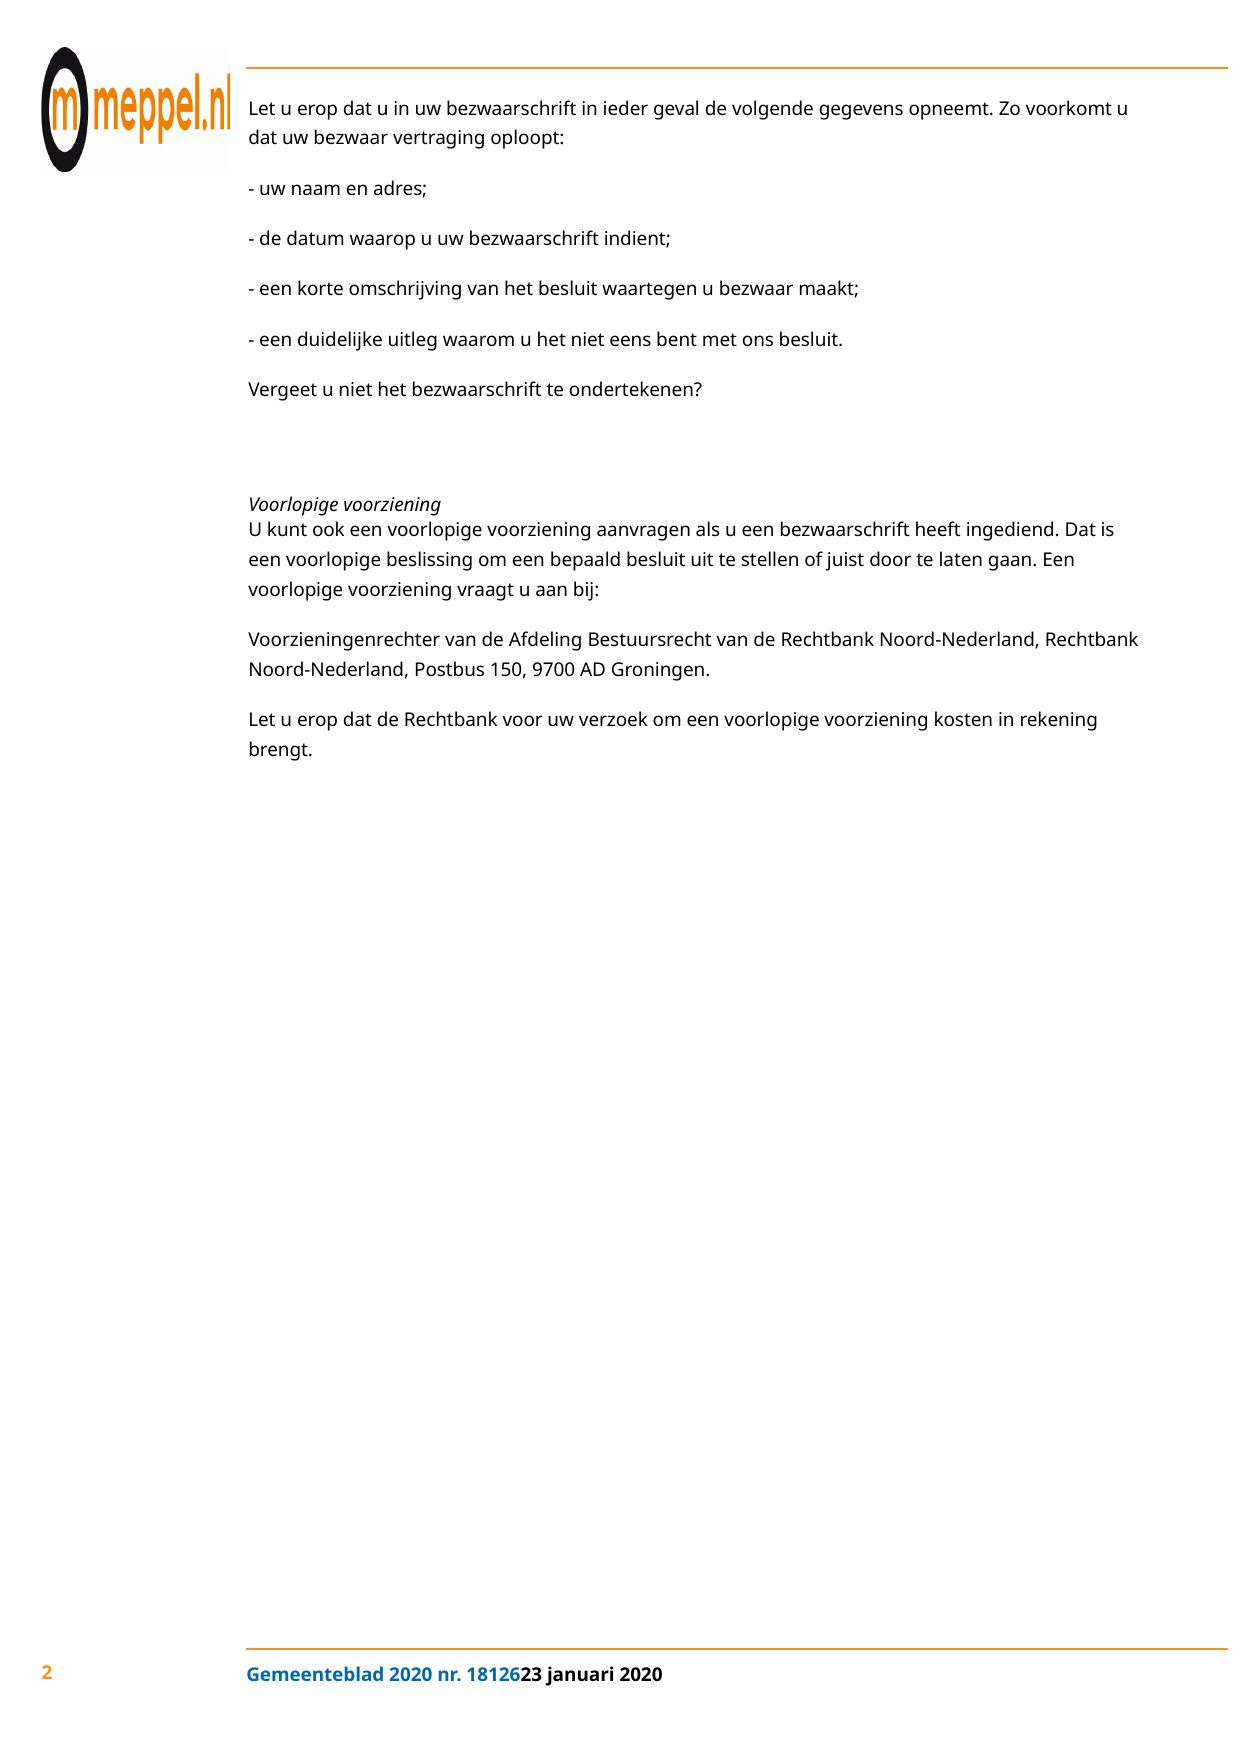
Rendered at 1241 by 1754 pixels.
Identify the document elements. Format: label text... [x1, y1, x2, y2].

text Let u erop dat u in uw bezwaarschrift in ieder geval de volgende gegevens opneemt. Zo voorkomt u dat uw bezwaar vertraging oploopt: [248, 95, 1152, 150]
text - uw naam en adres; [248, 175, 1152, 201]
text Voorlopige voorziening [248, 491, 1152, 517]
picture [41, 47, 231, 172]
text Voorzieningenrechter van de Afdeling Bestuursrecht van de Rechtbank Noord-Nederland, Rechtbank Noord-Nederland, Postbus 150, 9700 AD Groningen. [248, 626, 1152, 681]
text - een korte omschrijving van het besluit waartegen u bezwaar maakt; [248, 276, 1152, 301]
text U kunt ook een voorlopige voorziening aanvragen als u een bezwaarschrift heeft ingediend. Dat is een voorlopige beslissing om een bepaald besluit uit te stellen of juist door te laten gaan. Een voorlopige voorziening vraagt u aan bij: [248, 517, 1152, 601]
text Vergeet u niet het bezwaarschrift te ondertekenen? [248, 376, 1152, 402]
text Let u erop dat de Rechtbank voor uw verzoek om een voorlopige voorziening kosten in rekening brengt. [248, 706, 1152, 761]
text - een duidelijke uitleg waarom u het niet eens bent met ons besluit. [248, 326, 1152, 352]
text - de datum waarop u uw bezwaarschrift indient; [248, 225, 1152, 251]
